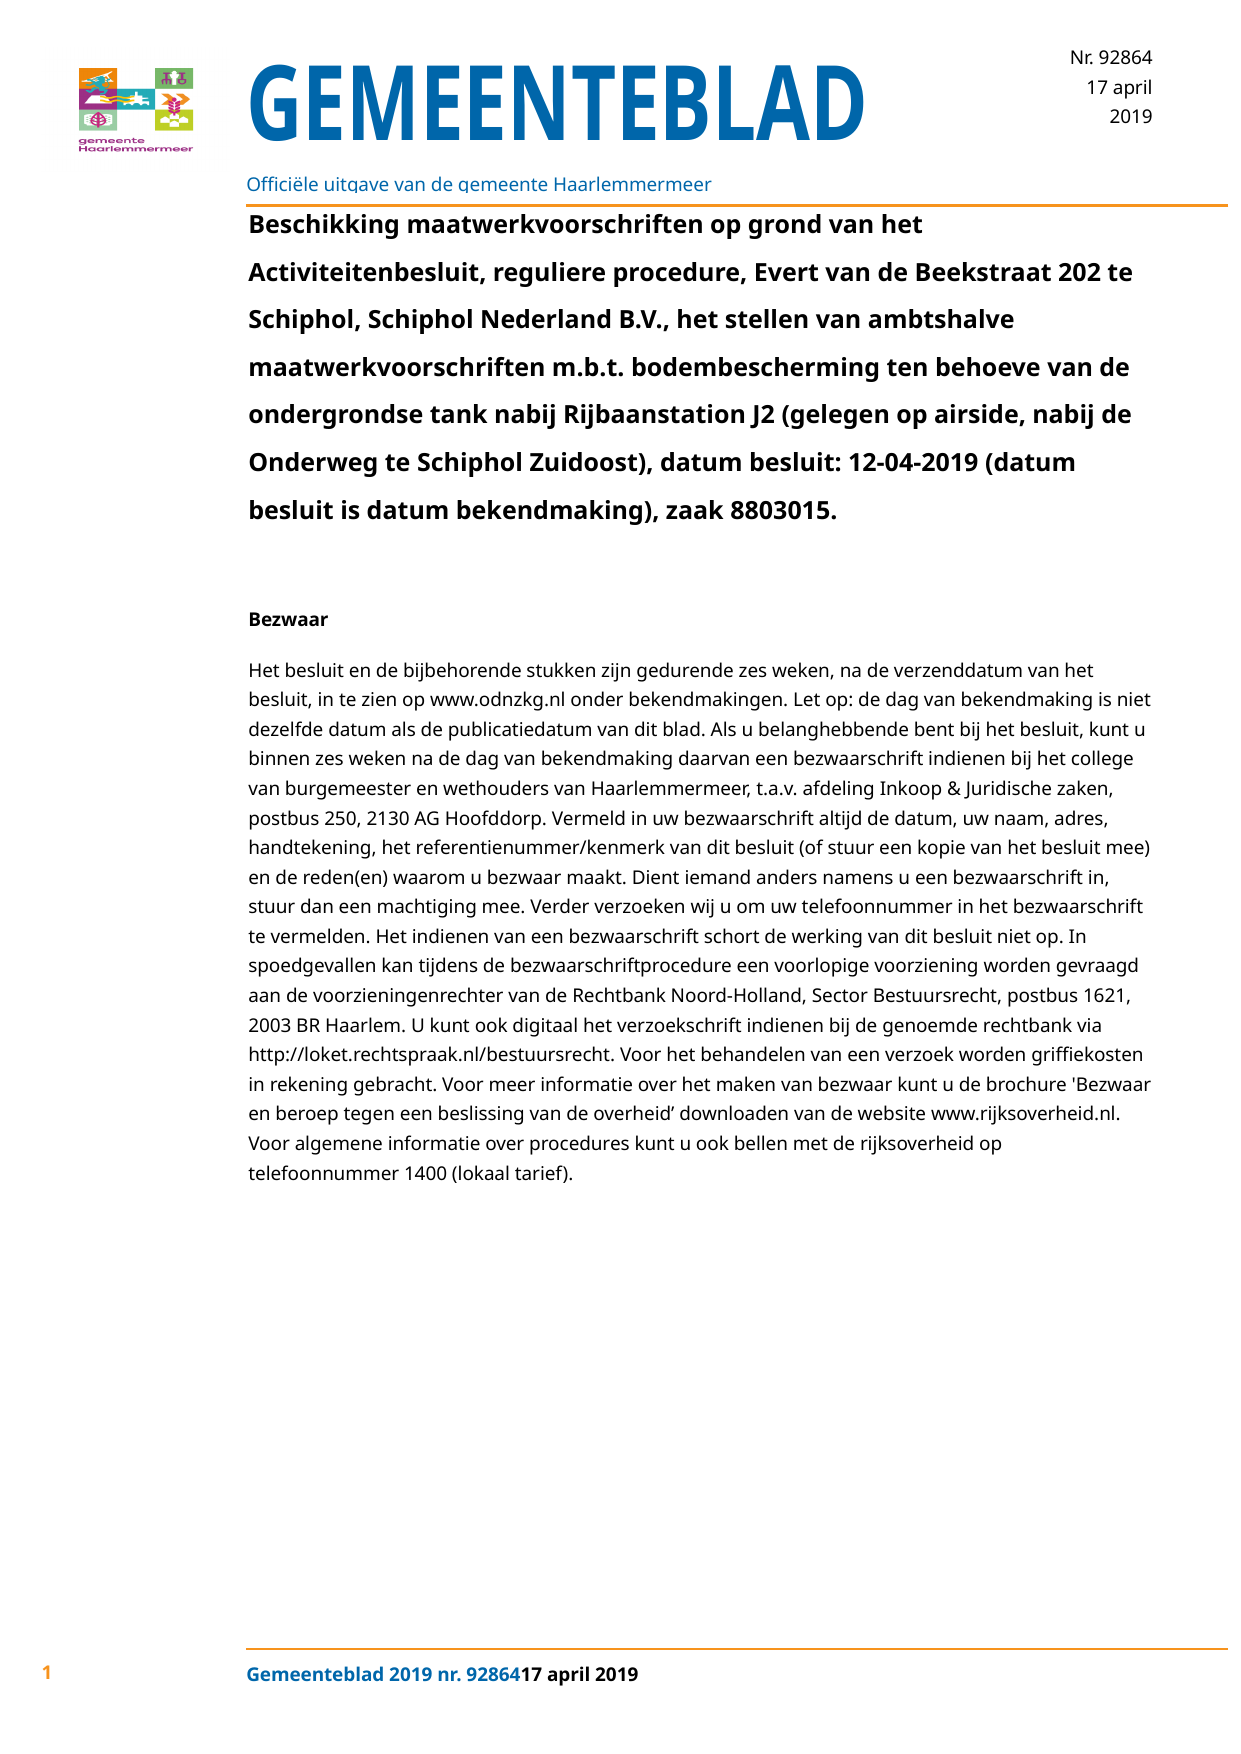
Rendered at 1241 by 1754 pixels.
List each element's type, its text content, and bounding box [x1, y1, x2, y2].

text Het besluit en de bijbehorende stukken zijn gedurende zes weken, na de verzenddatum van het besluit, in te zien op www.odnzkg.nl onder bekendmakingen. Let op: de dag van bekendmaking is niet dezelfde datum als de publicatiedatum van dit blad. Als u belanghebbende bent bij het besluit, kunt u binnen zes weken na de dag van bekendmaking daarvan een bezwaarschrift indienen bij het college van burgemeester en wethouders van Haarlemmermeer, t.a.v. afdeling Inkoop & Juridische zaken, postbus 250, 2130 AG Hoofddorp. Vermeld in uw bezwaarschrift altijd de datum, uw naam, adres, handtekening, het referentienummer/kenmerk van dit besluit (of stuur een kopie van het besluit mee) en de reden(en) waarom u bezwaar maakt. Dient iemand anders namens u een bezwaarschrift in, stuur dan een machtiging mee. Verder verzoeken wij u om uw telefoonnummer in het bezwaarschrift te vermelden. Het indienen van een bezwaarschrift schort de werking van dit besluit niet op. In spoedgevallen kan tijdens de bezwaarschriftprocedure een voorlopige voorziening worden gevraagd aan de voorzieningenrechter van de Rechtbank Noord-Holland, Sector Bestuursrecht, postbus 1621, 2003 BR Haarlem. U kunt ook digitaal het verzoekschrift indienen bij de genoemde rechtbank via http://loket.rechtspraak.nl/bestuursrecht. Voor het behandelen van een verzoek worden griffiekosten in rekening gebracht. Voor meer informatie over het maken van bezwaar kunt u de brochure 'Bezwaar en beroep tegen een beslissing van de overheid’ downloaden van de website www.rijksoverheid.nl. Voor algemene informatie over procedures kunt u ook bellen met de rijksoverheid op telefoonnummer 1400 (lokaal tarief). [248, 657, 1152, 1185]
text Beschikking maatwerkvoorschriften op grond van het Activiteitenbesluit, reguliere procedure, Evert van de Beekstraat 202 te Schiphol, Schiphol Nederland B.V., het stellen van ambtshalve maatwerkvoorschriften m.b.t. bodembescherming ten behoeve van de ondergrondse tank nabij Rijbaanstation J2 (gelegen op airside, nabij de Onderweg te Schiphol Zuidoost), datum besluit: 12-04-2019 (datum besluit is datum bekendmaking), zaak 8803015. [248, 207, 1152, 526]
picture [41, 47, 231, 172]
text Bezwaar [248, 606, 1152, 632]
